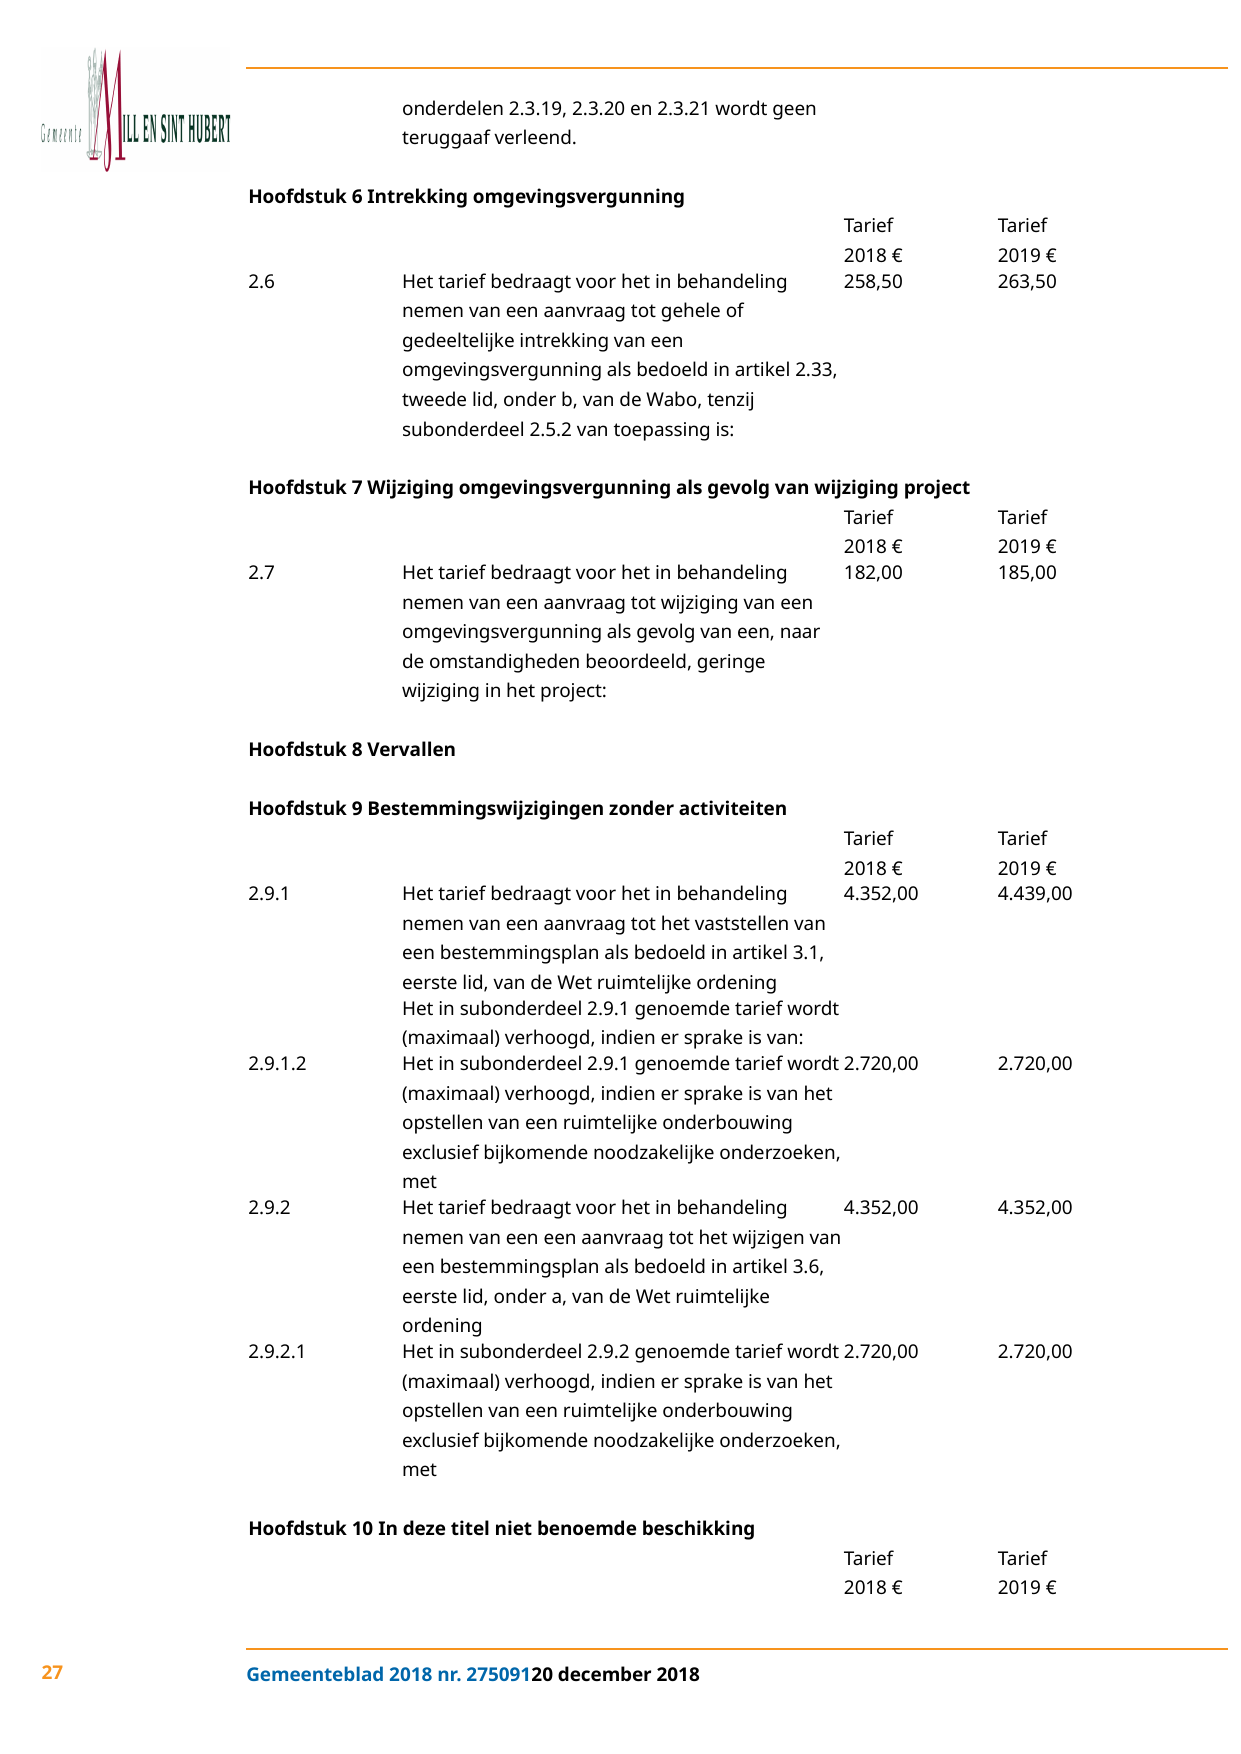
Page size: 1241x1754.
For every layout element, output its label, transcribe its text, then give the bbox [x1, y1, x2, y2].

table_cell 2.6 [248, 268, 402, 442]
table_header Tarief 2018 € [844, 825, 998, 880]
table_cell 2.720,00 [844, 1050, 998, 1194]
picture [41, 47, 231, 172]
table_cell [844, 95, 998, 150]
table_cell [844, 995, 998, 1050]
text Hoofdstuk 6 Intrekking omgevingsvergunning [248, 183, 1152, 209]
table_cell [998, 995, 1152, 1050]
table_header Tarief 2019 € [998, 213, 1152, 268]
table_cell 182,00 [844, 559, 998, 703]
text Hoofdstuk 10 In deze titel niet benoemde beschikking [248, 1515, 1152, 1541]
table_header [248, 504, 402, 559]
table_cell Het tarief bedraagt voor het in behandeling nemen van een aanvraag tot het vaststellen van een bestemmingsplan als bedoeld in artikel 3.1, eerste lid, van de Wet ruimtelijke ordening [402, 880, 844, 995]
table_cell 2.720,00 [998, 1050, 1152, 1194]
table_cell 2.9.2 [248, 1194, 402, 1338]
table_cell 258,50 [844, 268, 998, 442]
table_header [248, 825, 402, 880]
table_cell 4.352,00 [844, 880, 998, 995]
table_cell [248, 995, 402, 1050]
table_header [248, 1545, 402, 1600]
table_cell [248, 95, 402, 150]
text Hoofdstuk 7 Wijziging omgevingsvergunning als gevolg van wijziging project [248, 474, 1152, 500]
table_cell 2.720,00 [998, 1338, 1152, 1482]
table_header Tarief 2018 € [844, 504, 998, 559]
table_header [248, 213, 402, 268]
table_cell Het in subonderdeel 2.9.1 genoemde tarief wordt (maximaal) verhoogd, indien er sprake is van het opstellen van een ruimtelijke onderbouwing exclusief bijkomende noodzakelijke onderzoeken, met [402, 1050, 844, 1194]
table_cell Het in subonderdeel 2.9.2 genoemde tarief wordt (maximaal) verhoogd, indien er sprake is van het opstellen van een ruimtelijke onderbouwing exclusief bijkomende noodzakelijke onderzoeken, met [402, 1338, 844, 1482]
table_cell 2.9.2.1 [248, 1338, 402, 1482]
table_cell Het tarief bedraagt voor het in behandeling nemen van een aanvraag tot gehele of gedeeltelijke intrekking van een omgevingsvergunning als bedoeld in artikel 2.33, tweede lid, onder b, van de Wabo, tenzij subonderdeel 2.5.2 van toepassing is: [402, 268, 844, 442]
table_cell 2.9.1 [248, 880, 402, 995]
table_cell onderdelen 2.3.19, 2.3.20 en 2.3.21 wordt geen teruggaaf verleend. [402, 95, 844, 150]
table_cell 2.9.1.2 [248, 1050, 402, 1194]
table_cell Het tarief bedraagt voor het in behandeling nemen van een een aanvraag tot het wijzigen van een bestemmingsplan als bedoeld in artikel 3.6, eerste lid, onder a, van de Wet ruimtelijke ordening [402, 1194, 844, 1338]
table_header Tarief 2018 € [844, 213, 998, 268]
table_header Tarief 2019 € [998, 825, 1152, 880]
table_cell 4.352,00 [998, 1194, 1152, 1338]
table_cell 185,00 [998, 559, 1152, 703]
table_header [402, 825, 844, 880]
table_header Tarief 2018 € [844, 1545, 998, 1600]
table_cell 4.352,00 [844, 1194, 998, 1338]
table_header Tarief 2019 € [998, 1545, 1152, 1600]
table_cell 2.720,00 [844, 1338, 998, 1482]
table_header [402, 213, 844, 268]
table_cell 263,50 [998, 268, 1152, 442]
table_cell Het in subonderdeel 2.9.1 genoemde tarief wordt (maximaal) verhoogd, indien er sprake is van: [402, 995, 844, 1050]
table_cell 2.7 [248, 559, 402, 703]
table_cell Het tarief bedraagt voor het in behandeling nemen van een aanvraag tot wijziging van een omgevingsvergunning als gevolg van een, naar de omstandigheden beoordeeld, geringe wijziging in het project: [402, 559, 844, 703]
table_header Tarief 2019 € [998, 504, 1152, 559]
text Hoofdstuk 9 Bestemmingswijzigingen zonder activiteiten [248, 795, 1152, 821]
table_cell 4.439,00 [998, 880, 1152, 995]
table_cell [998, 95, 1152, 150]
table_header [402, 504, 844, 559]
table_header [402, 1545, 844, 1600]
text Hoofdstuk 8 Vervallen [248, 736, 1152, 762]
